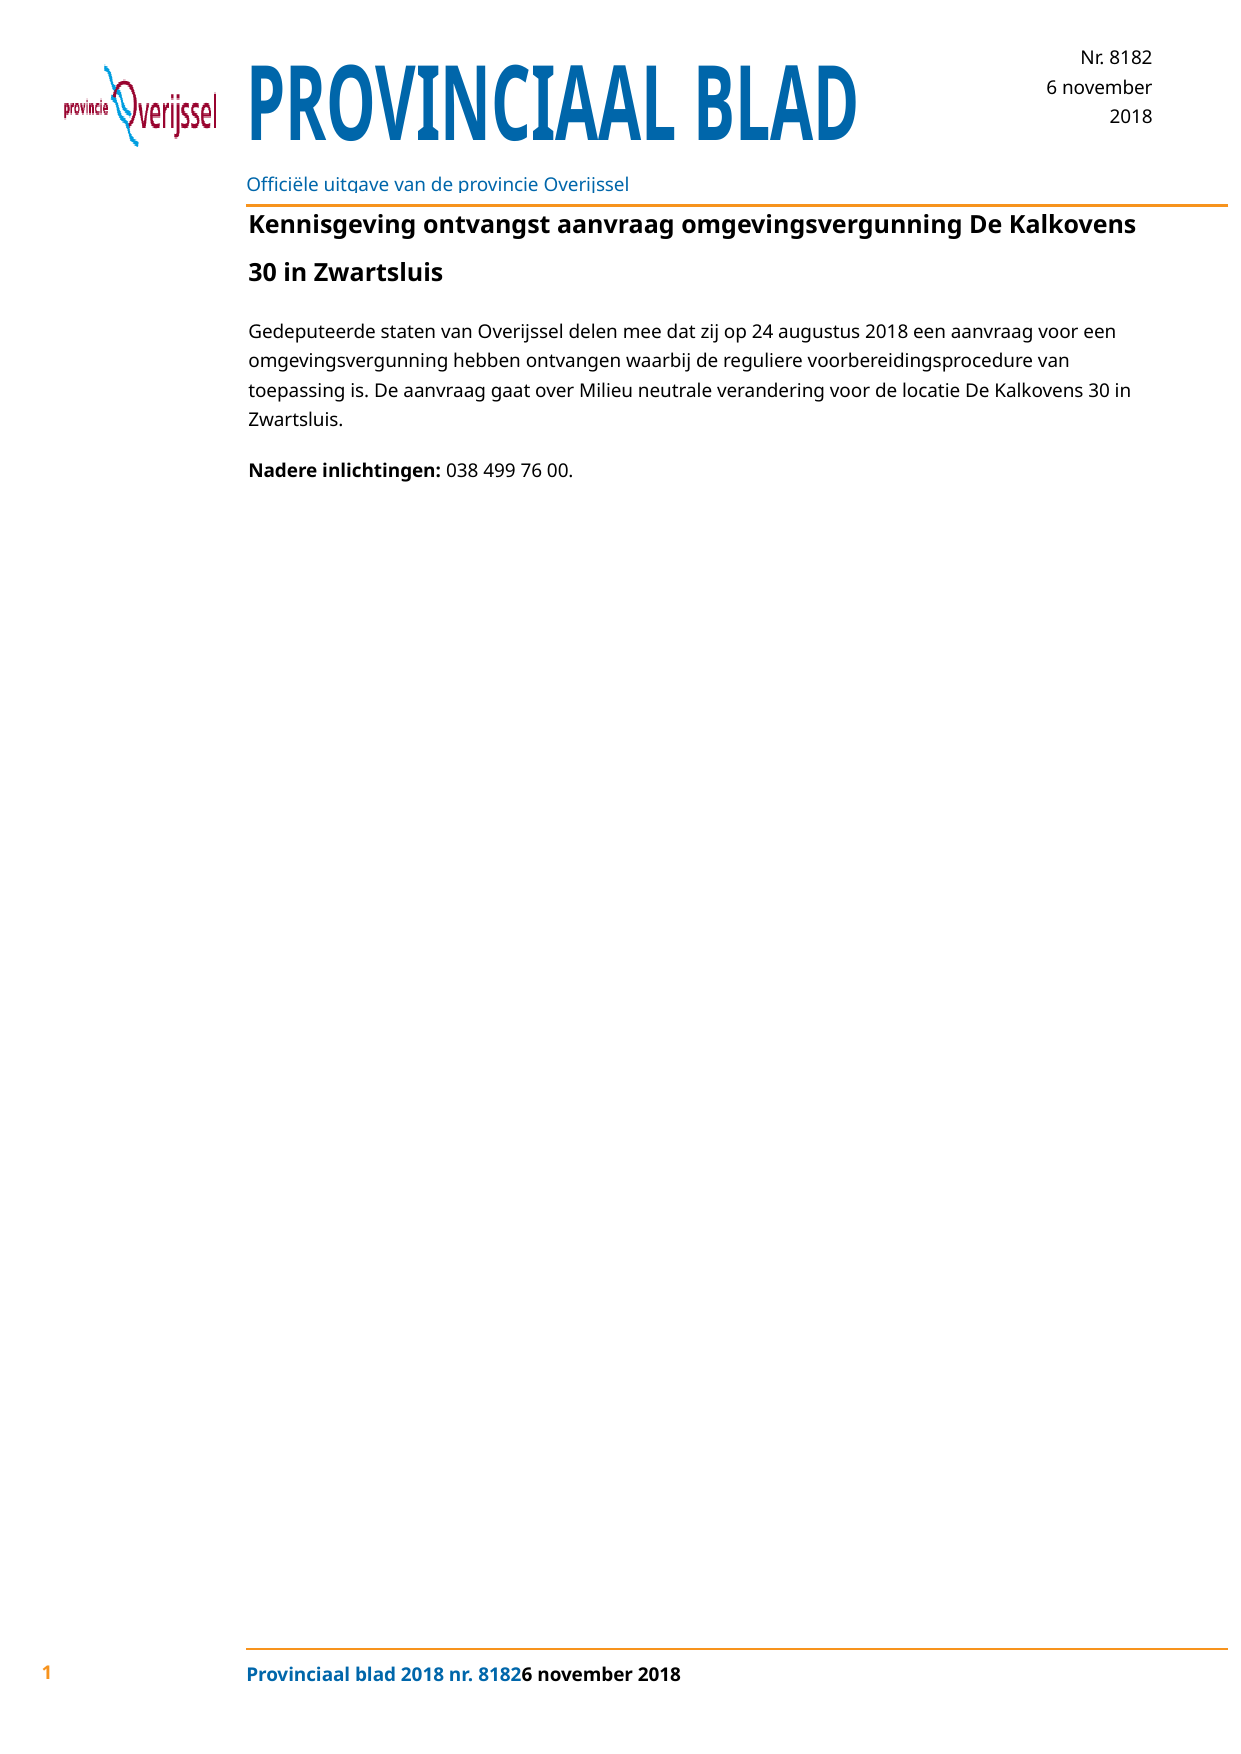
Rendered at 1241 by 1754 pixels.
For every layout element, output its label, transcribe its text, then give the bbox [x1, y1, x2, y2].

text Nadere inlichtingen: 038 499 76 00. [248, 457, 1152, 483]
text Gedeputeerde staten van Overijssel delen mee dat zij op 24 augustus 2018 een aanvraag voor een omgevingsvergunning hebben ontvangen waarbij de reguliere voorbereidingsprocedure van toepassing is. De aanvraag gaat over Milieu neutrale verandering voor de locatie De Kalkovens 30 in Zwartsluis. [248, 318, 1152, 432]
text Kennisgeving ontvangst aanvraag omgevingsvergunning De Kalkovens 30 in Zwartsluis [248, 207, 1152, 288]
picture [41, 47, 231, 172]
